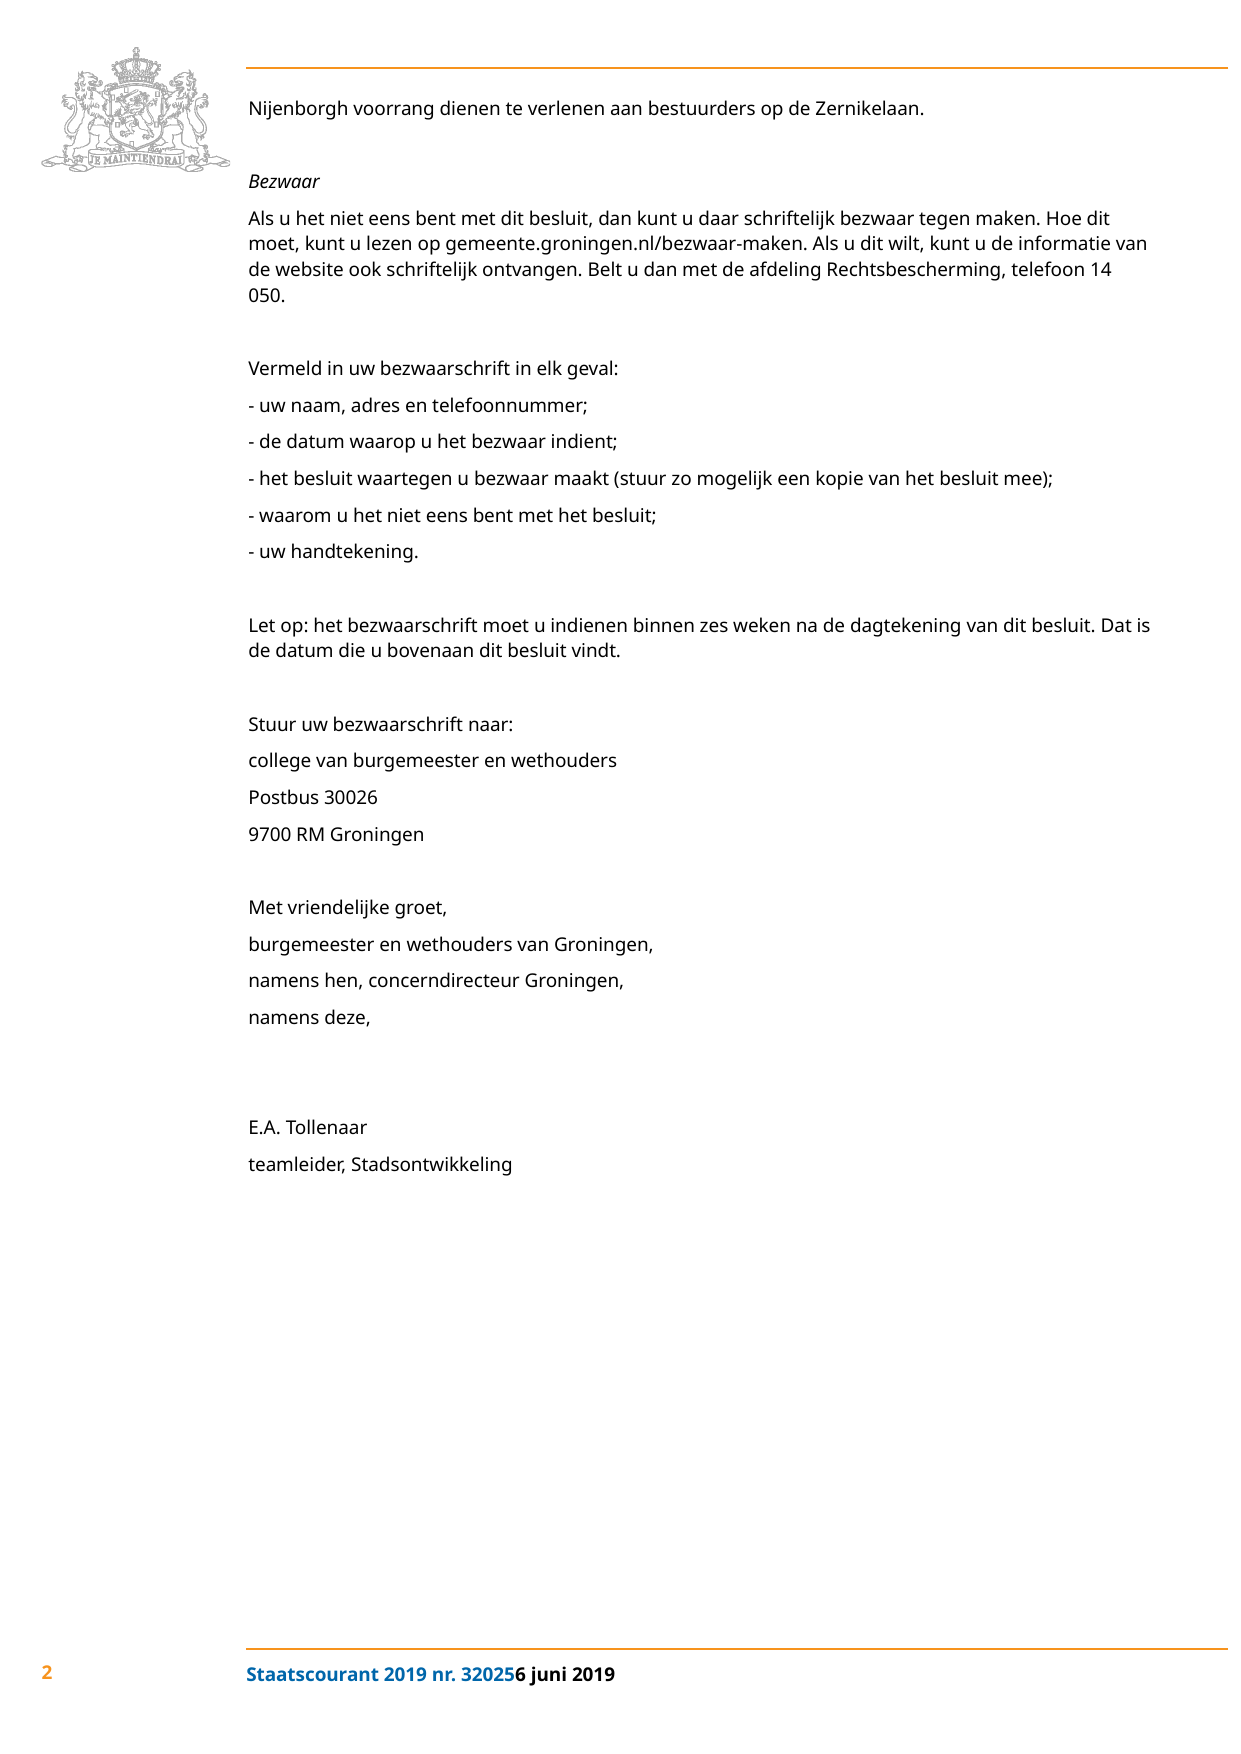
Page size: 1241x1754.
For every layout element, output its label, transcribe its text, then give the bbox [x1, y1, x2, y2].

text teamleider, Stadsontwikkeling [248, 1151, 1152, 1177]
picture [41, 47, 231, 172]
text - het besluit waartegen u bezwaar maakt (stuur zo mogelijk een kopie van het besluit mee); [248, 465, 1152, 491]
text 9700 RM Groningen [248, 821, 1152, 847]
text Als u het niet eens bent met dit besluit, dan kunt u daar schriftelijk bezwaar tegen maken. Hoe dit moet, kunt u lezen op gemeente.groningen.nl/bezwaar-maken. Als u dit wilt, kunt u de informatie van de website ook schriftelijk ontvangen. Belt u dan met de afdeling Rechtsbescherming, telefoon 14 050. [248, 205, 1152, 308]
text Vermeld in uw bezwaarschrift in elk geval: [248, 355, 1152, 381]
text - de datum waarop u het bezwaar indient; [248, 429, 1152, 454]
text Bezwaar [248, 168, 1152, 194]
text namens deze, [248, 1004, 1152, 1030]
text Nijenborgh voorrang dienen te verlenen aan bestuurders op de Zernikelaan. [248, 95, 1152, 121]
text - uw naam, adres en telefoonnummer; [248, 392, 1152, 418]
text namens hen, concerndirecteur Groningen, [248, 968, 1152, 993]
text Met vriendelijke groet, [248, 894, 1152, 920]
text Let op: het bezwaarschrift moet u indienen binnen zes weken na de dagtekening van dit besluit. Dat is de datum die u bovenaan dit besluit vindt. [248, 612, 1152, 663]
text burgemeester en wethouders van Groningen, [248, 931, 1152, 957]
text Postbus 30026 [248, 784, 1152, 810]
text college van burgemeester en wethouders [248, 748, 1152, 773]
text - uw handtekening. [248, 539, 1152, 564]
text Stuur uw bezwaarschrift naar: [248, 711, 1152, 737]
text - waarom u het niet eens bent met het besluit; [248, 502, 1152, 528]
text E.A. Tollenaar [248, 1114, 1152, 1140]
